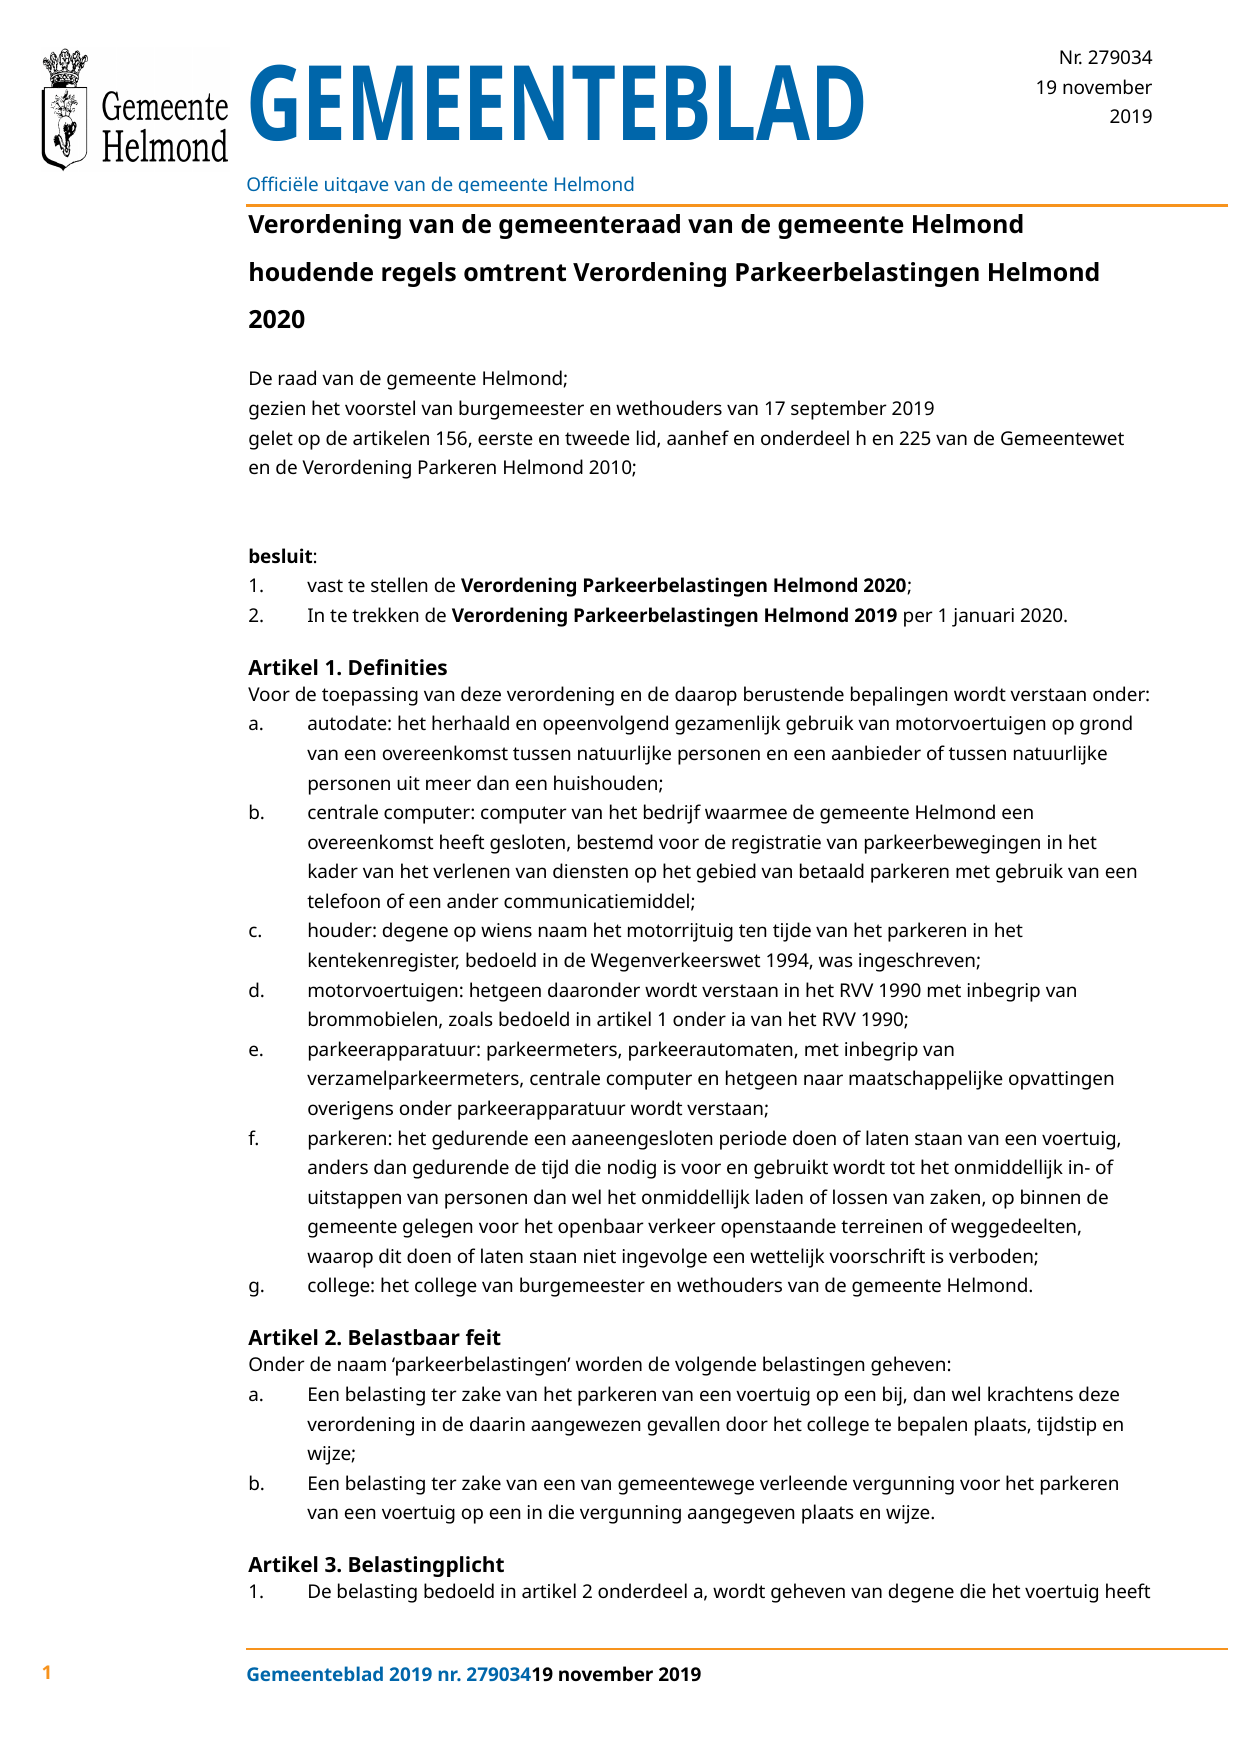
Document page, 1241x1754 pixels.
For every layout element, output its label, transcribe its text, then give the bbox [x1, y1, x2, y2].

text Artikel 2. Belastbaar feit [248, 1323, 1152, 1352]
picture [41, 47, 231, 172]
text De raad van de gemeente Helmond; [248, 366, 1152, 391]
list parkeren: het gedurende een aaneengesloten periode doen of laten staan van een voertuig, anders dan gedurende de tijd die nodig is voor en gebruikt wordt tot het onmiddellijk in- of uitstappen van personen dan wel het onmiddellijk laden of lossen van zaken, op binnen de gemeente gelegen voor het openbaar verkeer openstaande terreinen of weggedeelten, waarop dit doen of laten staan niet ingevolge een wettelijk voorschrift is verboden; [248, 1125, 1152, 1269]
list In te trekken de Verordening Parkeerbelastingen Helmond 2019 per 1 januari 2020. [248, 602, 1152, 628]
list De belasting bedoeld in artikel 2 onderdeel a, wordt geheven van degene die het voertuig heeft [248, 1578, 1152, 1604]
text Onder de naam ‘parkeerbelastingen’ worden de volgende belastingen geheven: [248, 1352, 1152, 1377]
list centrale computer: computer van het bedrijf waarmee de gemeente Helmond een overeenkomst heeft gesloten, bestemd voor de registratie van parkeerbewegingen in het kader van het verlenen van diensten op het gebied van betaald parkeren met gebruik van een telefoon of een ander communicatiemiddel; [248, 799, 1152, 914]
list vast te stellen de Verordening Parkeerbelastingen Helmond 2020; [248, 573, 1152, 598]
list parkeerapparatuur: parkeermeters, parkeerautomaten, met inbegrip van verzamelparkeermeters, centrale computer en hetgeen naar maatschappelijke opvattingen overigens onder parkeerapparatuur wordt verstaan; [248, 1036, 1152, 1121]
list autodate: het herhaald en opeenvolgend gezamenlijk gebruik van motorvoertuigen op grond van een overeenkomst tussen natuurlijke personen en een aanbieder of tussen natuurlijke personen uit meer dan een huishouden; [248, 711, 1152, 796]
text Artikel 3. Belastingplicht [248, 1550, 1152, 1578]
text besluit: [248, 543, 1152, 569]
text gelet op de artikelen 156, eerste en tweede lid, aanhef en onderdeel h en 225 van de Gemeentewet en de Verordening Parkeren Helmond 2010; [248, 425, 1152, 480]
list Een belasting ter zake van een van gemeentewege verleende vergunning voor het parkeren van een voertuig op een in die vergunning aangegeven plaats en wijze. [248, 1470, 1152, 1525]
text gezien het voorstel van burgemeester en wethouders van 17 september 2019 [248, 395, 1152, 421]
list motorvoertuigen: hetgeen daaronder wordt verstaan in het RVV 1990 met inbegrip van brommobielen, zoals bedoeld in artikel 1 onder ia van het RVV 1990; [248, 977, 1152, 1032]
list houder: degene op wiens naam het motorrijtuig ten tijde van het parkeren in het kentekenregister, bedoeld in de Wegenverkeerswet 1994, was ingeschreven; [248, 918, 1152, 973]
text Voor de toepassing van deze verordening en de daarop berustende bepalingen wordt verstaan onder: [248, 681, 1152, 707]
list Een belasting ter zake van het parkeren van een voertuig op een bij, dan wel krachtens deze verordening in de daarin aangewezen gevallen door het college te bepalen plaats, tijdstip en wijze; [248, 1381, 1152, 1466]
text Artikel 1. Definities [248, 653, 1152, 681]
list college: het college van burgemeester en wethouders van de gemeente Helmond. [248, 1273, 1152, 1298]
text Verordening van de gemeenteraad van de gemeente Helmond houdende regels omtrent Verordening Parkeerbelastingen Helmond 2020 [248, 207, 1152, 336]
